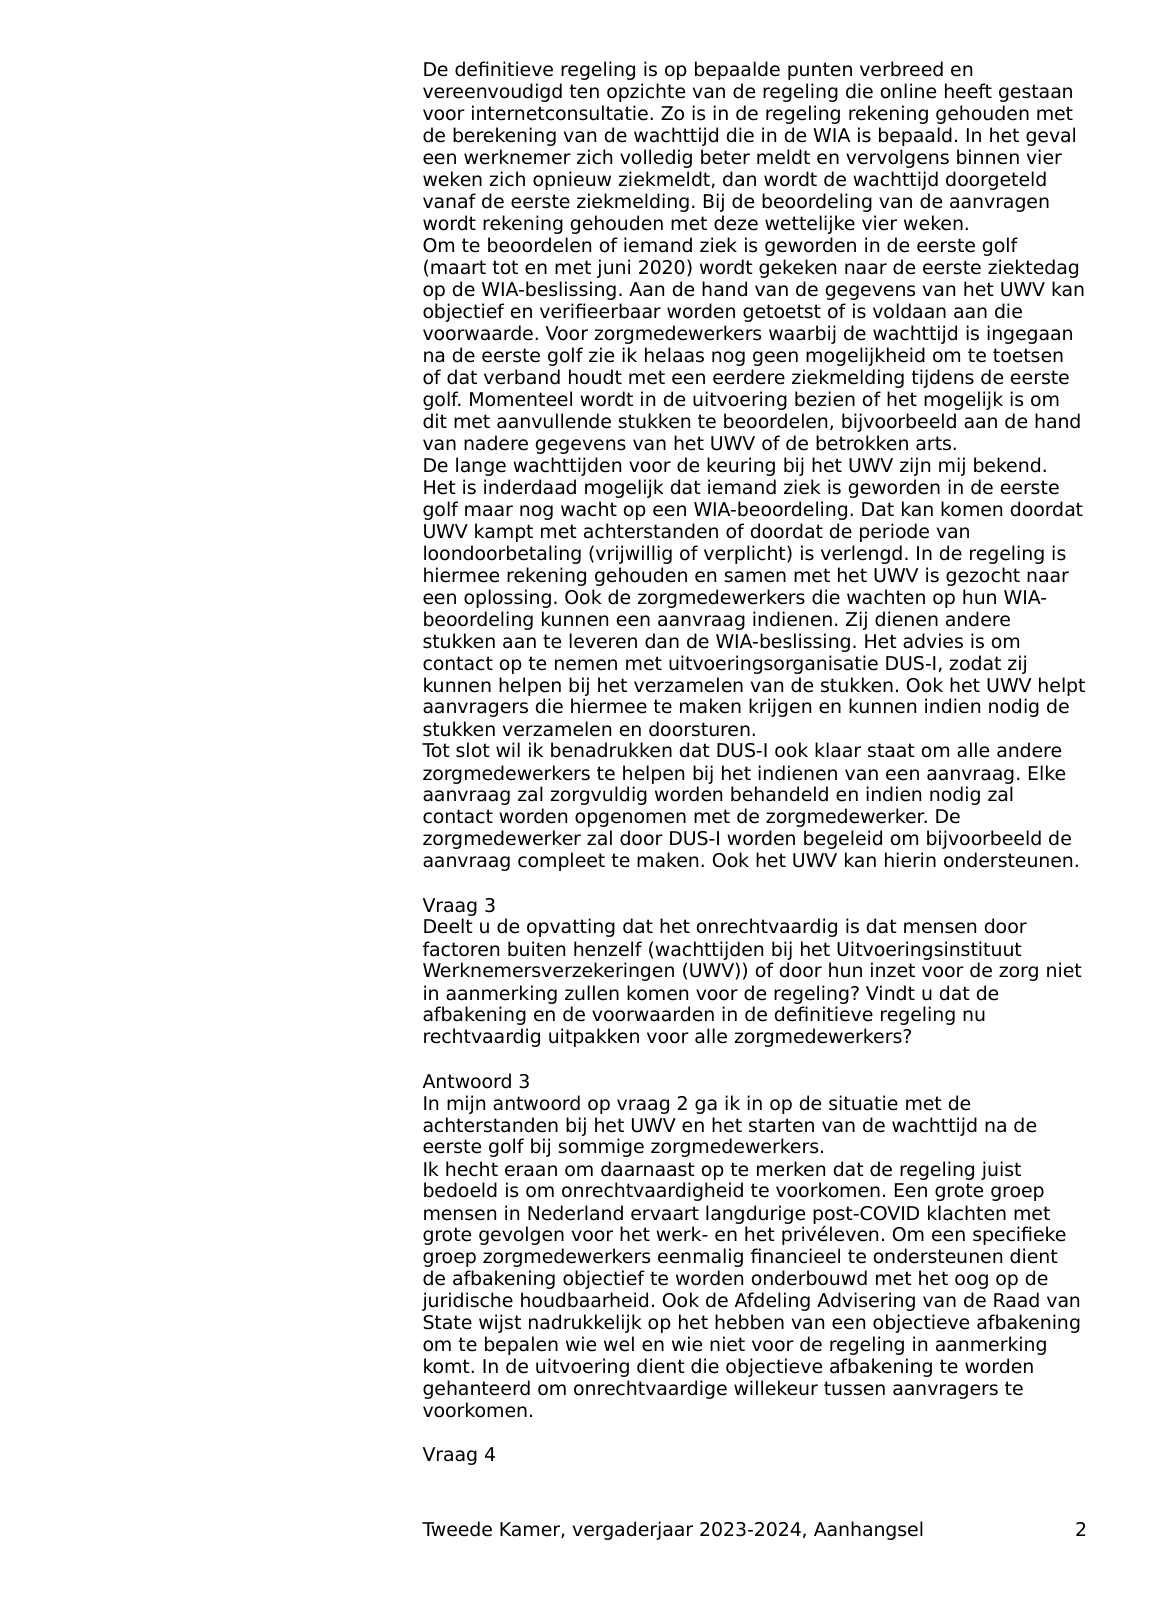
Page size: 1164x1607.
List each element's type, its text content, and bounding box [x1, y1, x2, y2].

text Antwoord 3 [422, 1071, 1087, 1092]
text Om te beoordelen of iemand ziek is geworden in de eerste golf (maart tot en met juni 2020) wordt gekeken naar de eerste ziektedag op de WIA-beslissing. Aan de hand van de gegevens van het UWV kan objectief en verifieerbaar worden getoetst of is voldaan aan die voorwaarde. Voor zorgmedewerkers waarbij de wachttijd is ingegaan na de eerste golf zie ik helaas nog geen mogelijkheid om te toetsen of dat verband houdt met een eerdere ziekmelding tijdens de eerste golf. Momenteel wordt in de uitvoering bezien of het mogelijk is om dit met aanvullende stukken te beoordelen, bijvoorbeeld aan de hand van nadere gegevens van het UWV of de betrokken arts. [422, 235, 1087, 455]
text Vraag 4 [422, 1444, 1087, 1466]
text Tot slot wil ik benadrukken dat DUS-I ook klaar staat om alle andere zorgmedewerkers te helpen bij het indienen van een aanvraag. Elke aanvraag zal zorgvuldig worden behandeld en indien nodig zal contact worden opgenomen met de zorgmedewerker. De zorgmedewerker zal door DUS-I worden begeleid om bijvoorbeeld de aanvraag compleet te maken. Ook het UWV kan hierin ondersteunen. [422, 740, 1087, 872]
text Vraag 3 [422, 894, 1087, 916]
text Deelt u de opvatting dat het onrechtvaardig is dat mensen door factoren buiten henzelf (wachttijden bij het Uitvoeringsinstituut Werknemersverzekeringen (UWV)) of door hun inzet voor de zorg niet in aanmerking zullen komen voor de regeling? Vindt u dat de afbakening en de voorwaarden in de definitieve regeling nu rechtvaardig uitpakken voor alle zorgmedewerkers? [422, 916, 1087, 1048]
text Ik hecht eraan om daarnaast op te merken dat de regeling juist bedoeld is om onrechtvaardigheid te voorkomen. Een grote groep mensen in Nederland ervaart langdurige post-COVID klachten met grote gevolgen voor het werk- en het privéleven. Om een specifieke groep zorgmedewerkers eenmalig financieel te ondersteunen dient de afbakening objectief te worden onderbouwd met het oog op de juridische houdbaarheid. Ook de Afdeling Advisering van de Raad van State wijst nadrukkelijk op het hebben van een objectieve afbakening om te bepalen wie wel en wie niet voor de regeling in aanmerking komt. In de uitvoering dient die objectieve afbakening te worden gehanteerd om onrechtvaardige willekeur tussen aanvragers te voorkomen. [422, 1158, 1087, 1422]
text In mijn antwoord op vraag 2 ga ik in op de situatie met de achterstanden bij het UWV en het starten van de wachttijd na de eerste golf bij sommige zorgmedewerkers. [422, 1092, 1087, 1158]
text De lange wachttijden voor de keuring bij het UWV zijn mij bekend. Het is inderdaad mogelijk dat iemand ziek is geworden in de eerste golf maar nog wacht op een WIA-beoordeling. Dat kan komen doordat UWV kampt met achterstanden of doordat de periode van loondoorbetaling (vrijwillig of verplicht) is verlengd. In de regeling is hiermee rekening gehouden en samen met het UWV is gezocht naar een oplossing. Ook de zorgmedewerkers die wachten op hun WIA-beoordeling kunnen een aanvraag indienen. Zij dienen andere stukken aan te leveren dan de WIA-beslissing. Het advies is om contact op te nemen met uitvoeringsorganisatie DUS-I, zodat zij kunnen helpen bij het verzamelen van de stukken. Ook het UWV helpt aanvragers die hiermee te maken krijgen en kunnen indien nodig de stukken verzamelen en doorsturen. [422, 455, 1087, 740]
text De definitieve regeling is op bepaalde punten verbreed en vereenvoudigd ten opzichte van de regeling die online heeft gestaan voor internetconsultatie. Zo is in de regeling rekening gehouden met de berekening van de wachttijd die in de WIA is bepaald. In het geval een werknemer zich volledig beter meldt en vervolgens binnen vier weken zich opnieuw ziekmeldt, dan wordt de wachttijd doorgeteld vanaf de eerste ziekmelding. Bij de beoordeling van de aanvragen wordt rekening gehouden met deze wettelijke vier weken. [422, 59, 1087, 235]
